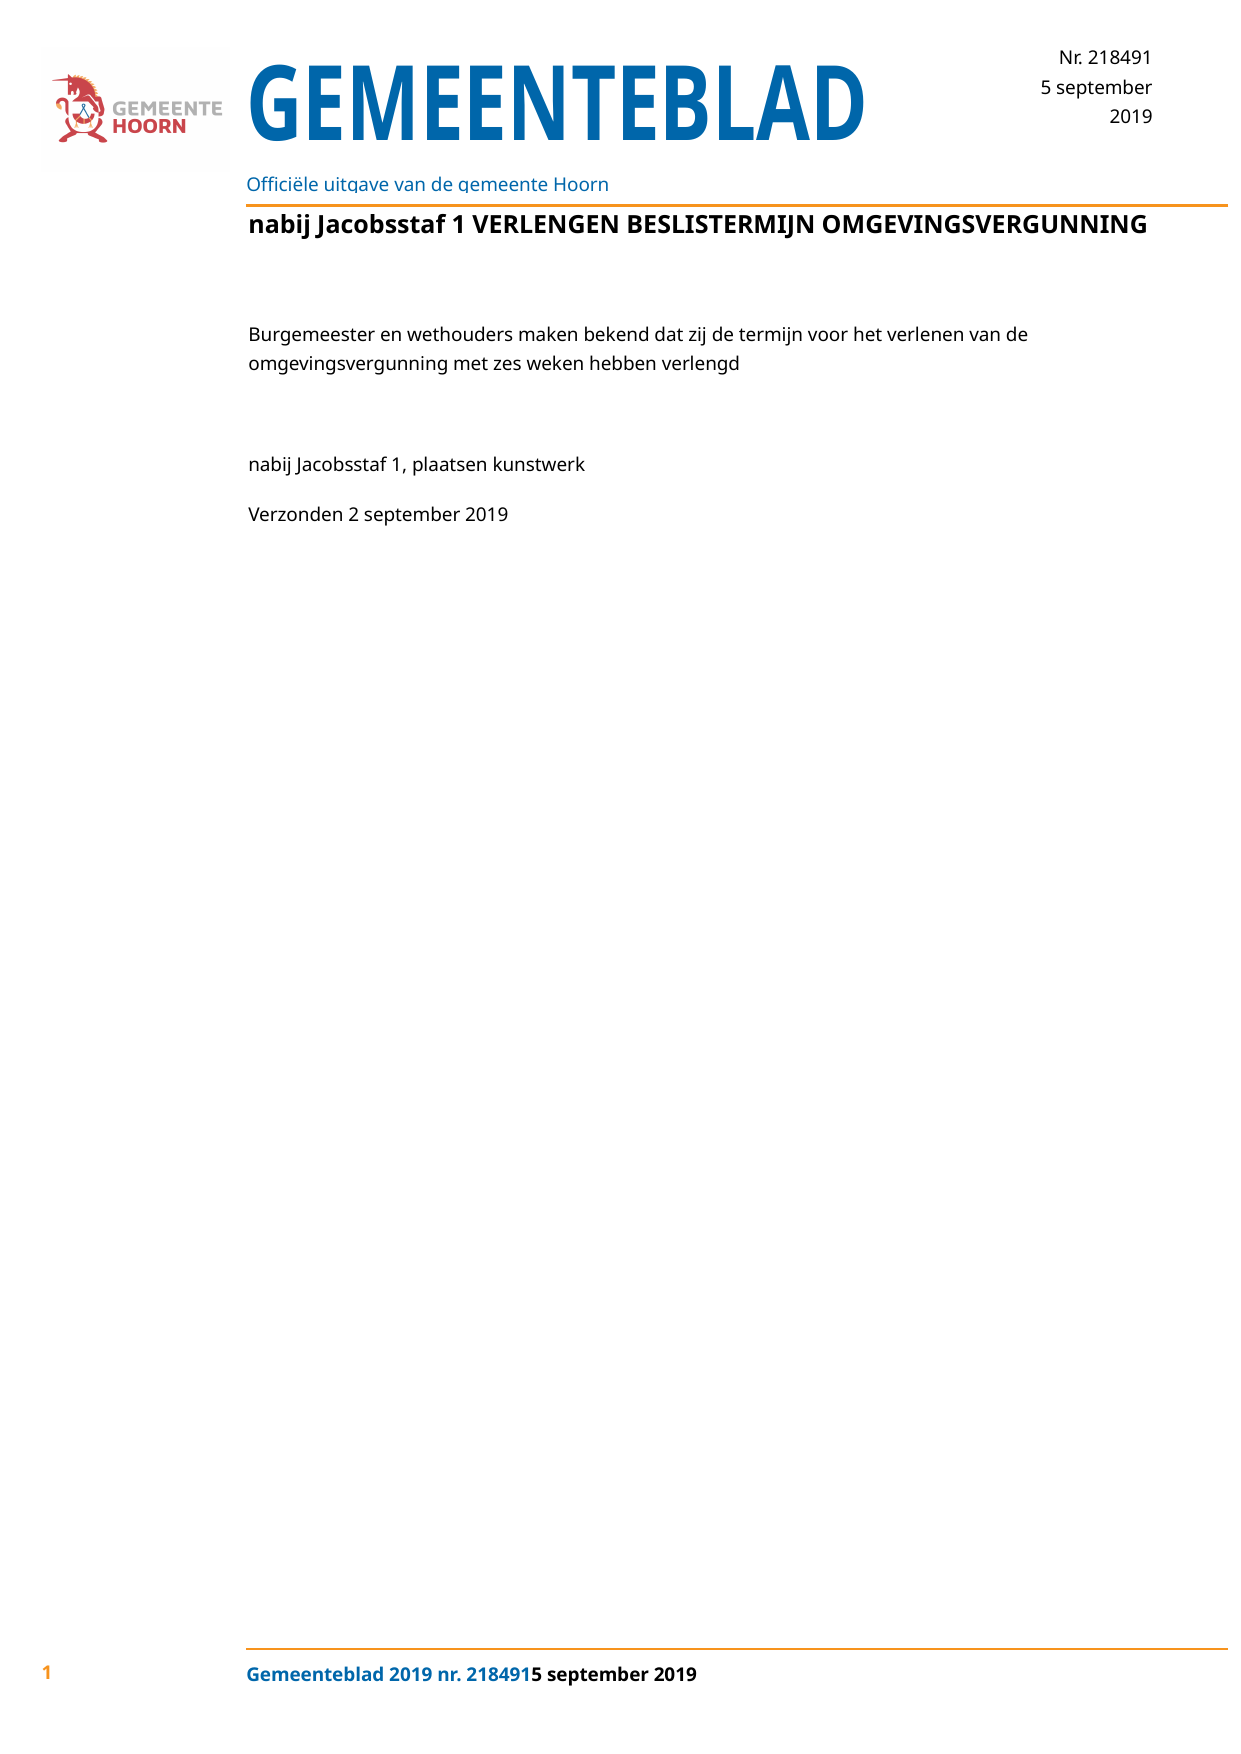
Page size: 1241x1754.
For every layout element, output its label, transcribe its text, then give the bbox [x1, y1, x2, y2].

picture [41, 47, 231, 172]
text nabij Jacobsstaf 1, plaatsen kunstwerk [248, 451, 1152, 477]
text nabij Jacobsstaf 1 VERLENGEN BESLISTERMIJN OMGEVINGSVERGUNNING [248, 207, 1152, 241]
text Verzonden 2 september 2019 [248, 502, 1152, 527]
text Burgemeester en wethouders maken bekend dat zij de termijn voor het verlenen van de omgevingsvergunning met zes weken hebben verlengd [248, 321, 1152, 376]
